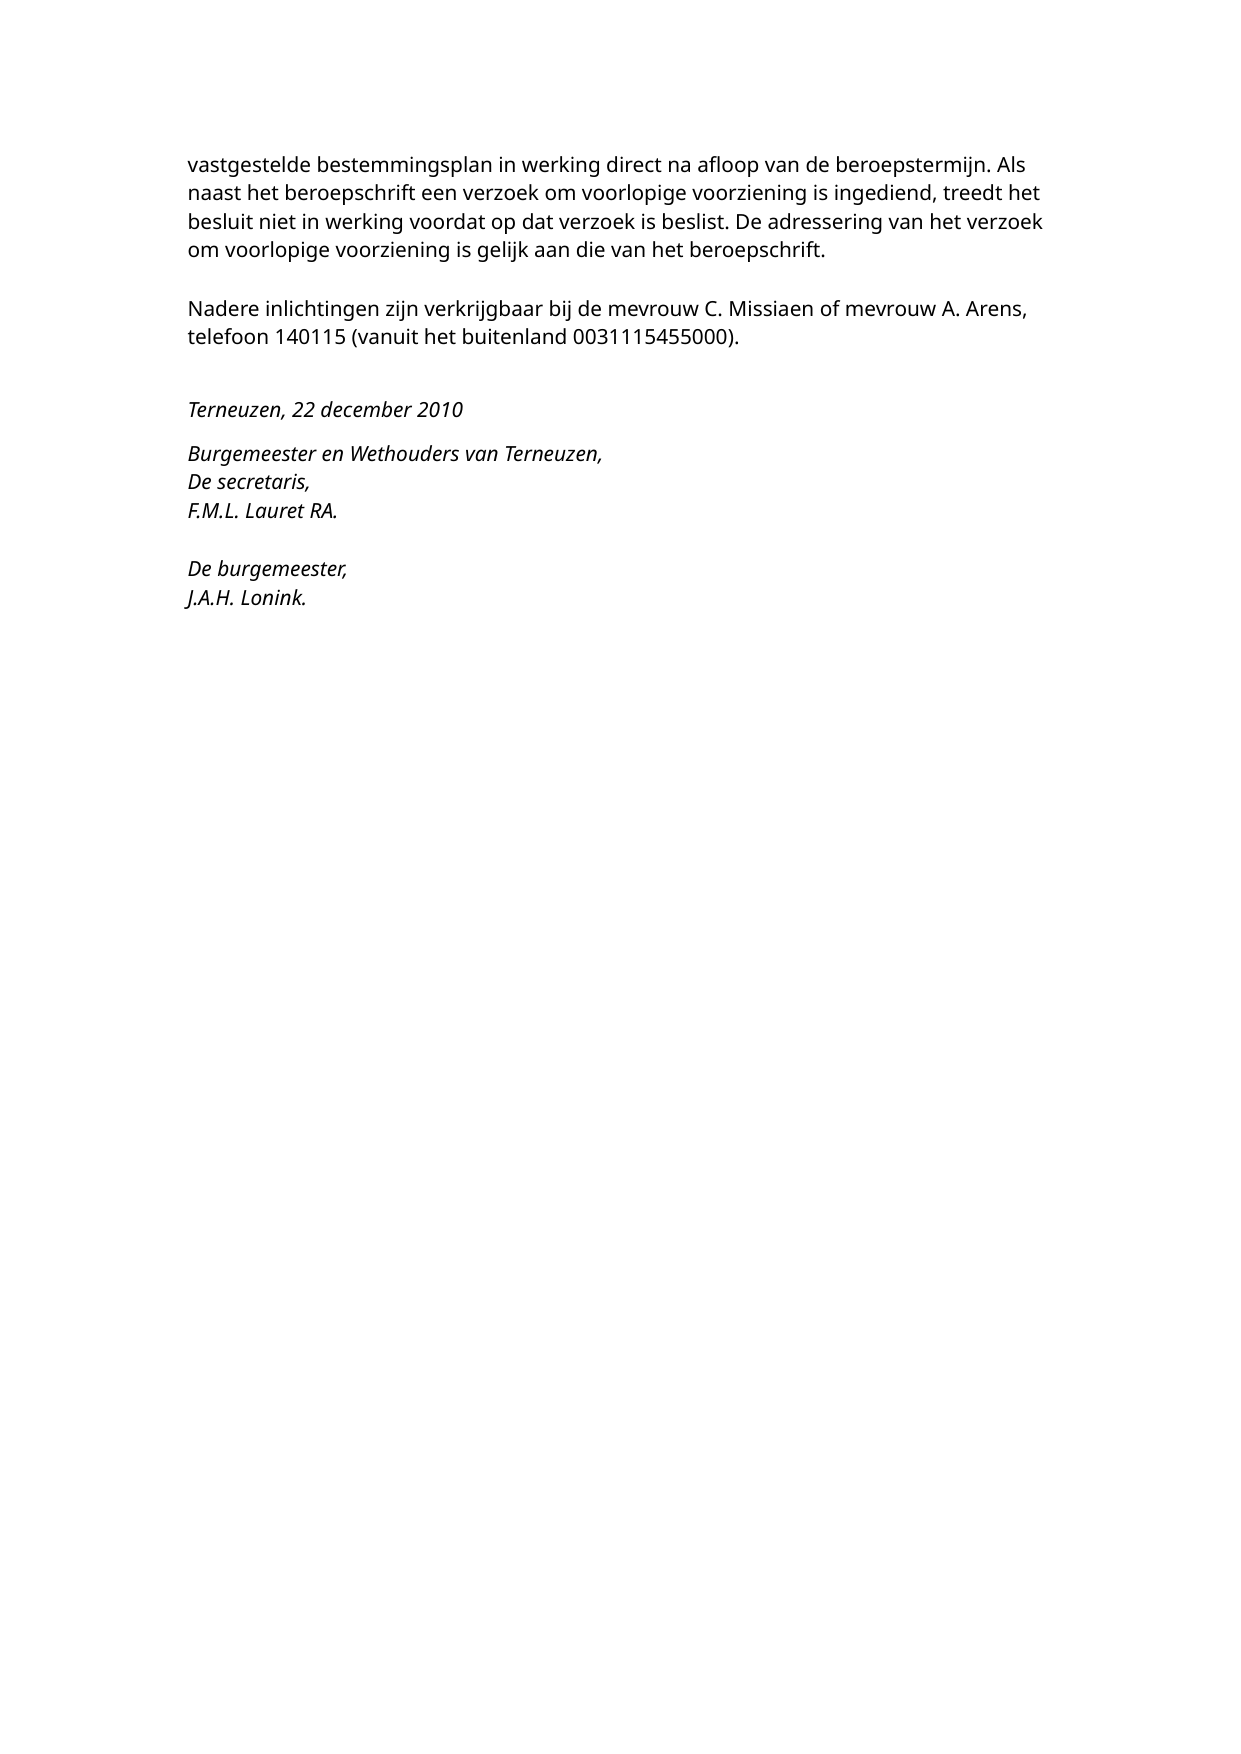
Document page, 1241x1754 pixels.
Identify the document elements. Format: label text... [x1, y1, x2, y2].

text De secretaris, [187, 467, 1053, 496]
text vastgestelde bestemmingsplan in werking direct na afloop van de beroepstermijn. Als naast het beroepschrift een verzoek om voorlopige voorziening is ingediend, treedt het besluit niet in werking voordat op dat verzoek is beslist. De adressering van het verzoek om voorlopige voorziening is gelijk aan die van het beroepschrift. [187, 150, 1053, 264]
text Nadere inlichtingen zijn verkrijgbaar bij de mevrouw C. Missiaen of mevrouw A. Arens, telefoon 140115 (vanuit het buitenland 0031115455000). [187, 294, 1053, 351]
text J.A.H. Lonink. [187, 583, 1053, 611]
text Terneuzen, 22 december 2010 [187, 396, 1053, 424]
text F.M.L. Lauret RA. [187, 496, 1053, 524]
text Burgemeester en Wethouders van Terneuzen, [187, 439, 1053, 467]
text De burgemeester, [187, 554, 1053, 583]
